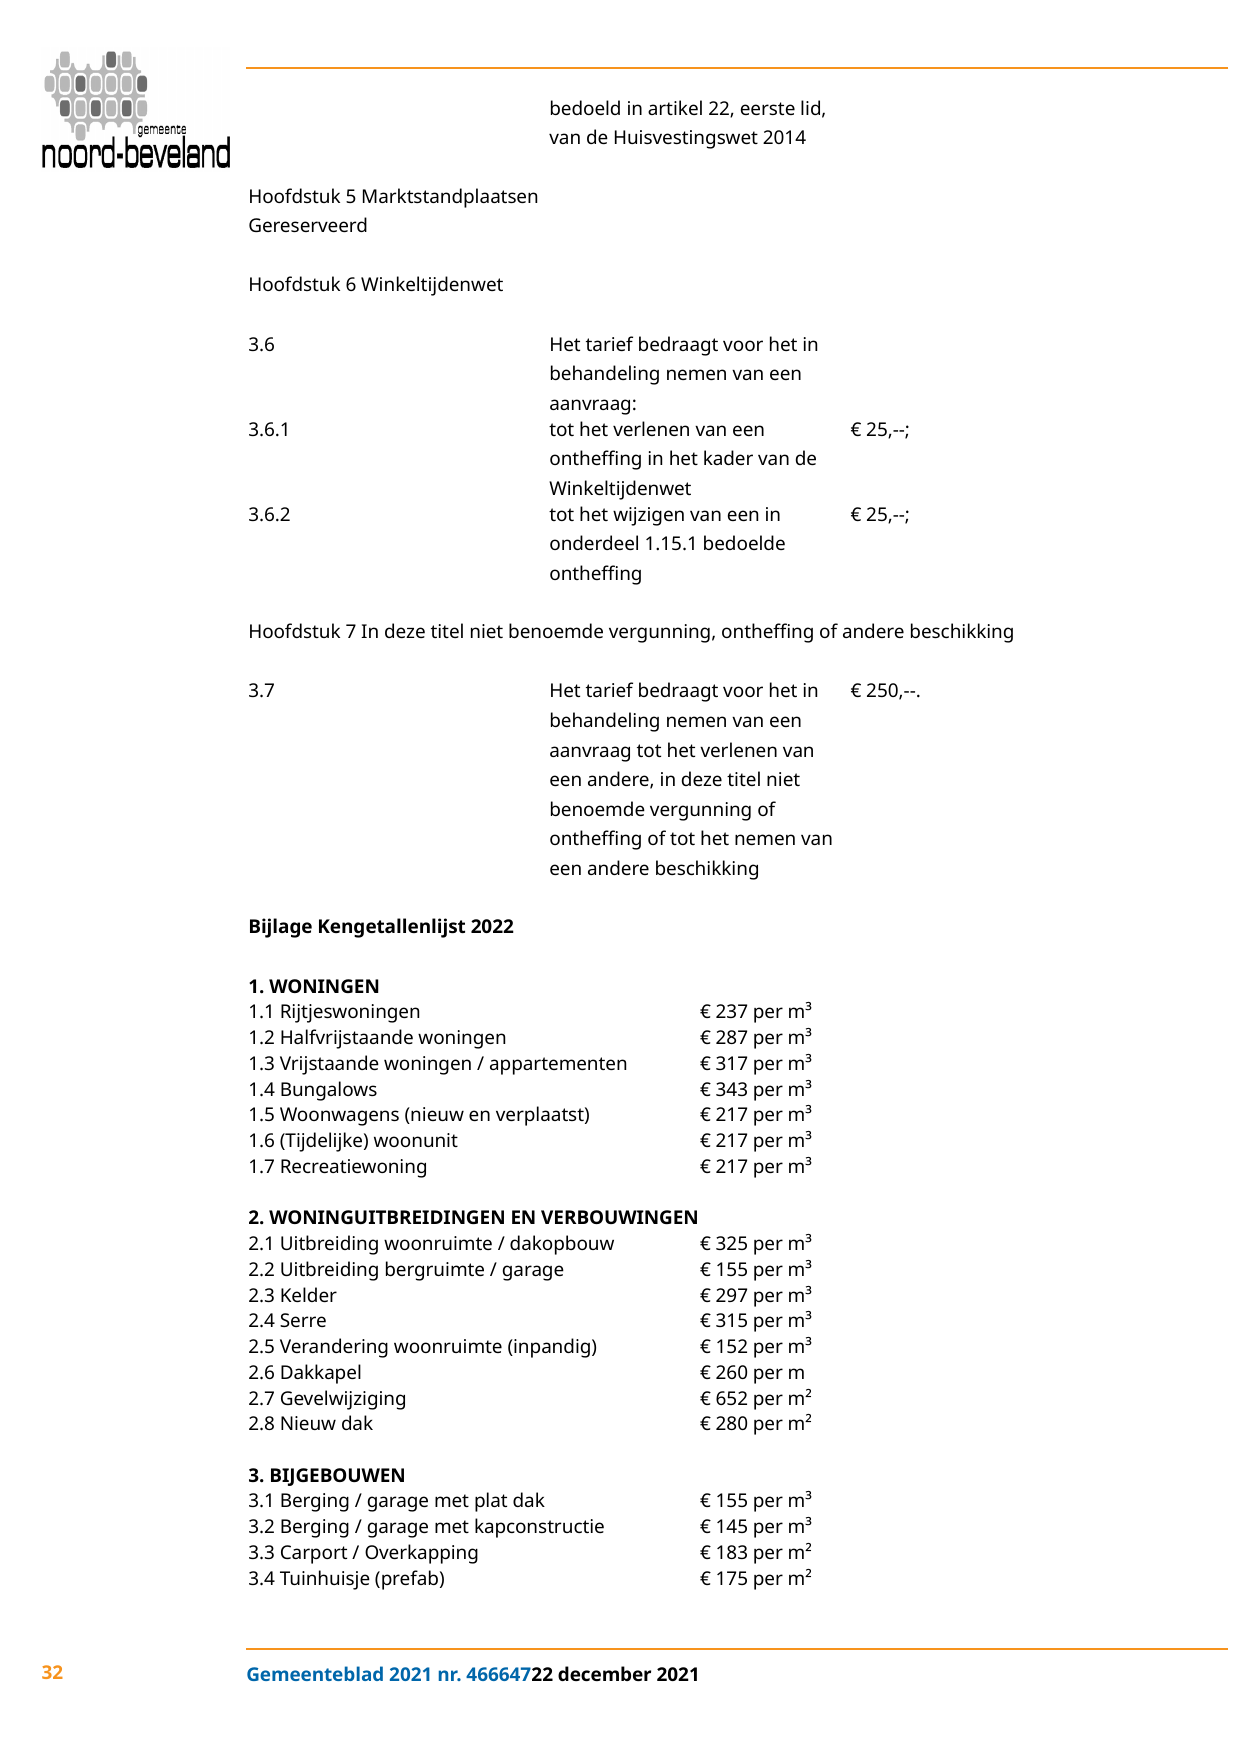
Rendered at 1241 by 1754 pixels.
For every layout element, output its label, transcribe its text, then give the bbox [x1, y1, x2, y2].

table_header Het tarief bedraagt voor het in behandeling nemen van een aanvraag: [549, 331, 850, 416]
table_cell € 155 per m³ [700, 1256, 1152, 1282]
table_cell 2.1 Uitbreiding woonruimte / dakopbouw [248, 1230, 700, 1256]
table_cell € 183 per m² [700, 1539, 1152, 1565]
table_cell € 297 per m³ [700, 1282, 1152, 1307]
table_cell € 325 per m³ [700, 1230, 1152, 1256]
table_cell bedoeld in artikel 22, eerste lid, van de Huisvestingswet 2014 [549, 95, 850, 150]
table_cell 3.4 Tuinhuisje (prefab) [248, 1565, 700, 1591]
table_cell tot het wijzigen van een in onderdeel 1.15.1 bedoelde ontheffing [549, 501, 850, 586]
table_cell 1.2 Halfvrijstaande woningen [248, 1025, 700, 1050]
table_cell € 260 per m [700, 1359, 1152, 1385]
table_cell 2.3 Kelder [248, 1282, 700, 1307]
table_cell 2.8 Nieuw dak [248, 1410, 700, 1436]
table_cell [700, 1462, 1152, 1488]
table_cell € 152 per m³ [700, 1333, 1152, 1359]
table_cell € 315 per m³ [700, 1308, 1152, 1333]
table_cell 3.2 Berging / garage met kapconstructie [248, 1513, 700, 1539]
text Bijlage Kengetallenlijst 2022 [248, 914, 1152, 939]
table_cell 2.2 Uitbreiding bergruimte / garage [248, 1256, 700, 1282]
table_cell € 25,--; [850, 501, 1152, 586]
table_cell € 652 per m² [700, 1385, 1152, 1410]
table_header 3.6 [248, 331, 549, 416]
table_cell 1.5 Woonwagens (nieuw en verplaatst) [248, 1102, 700, 1127]
table_cell 1.1 Rijtjeswoningen [248, 999, 700, 1024]
table_cell 3.6.2 [248, 501, 549, 586]
table_cell 2.7 Gevelwijziging [248, 1385, 700, 1410]
table_cell € 25,--; [850, 416, 1152, 501]
table_cell [248, 95, 549, 150]
table_cell 3.3 Carport / Overkapping [248, 1539, 700, 1565]
table_cell € 175 per m² [700, 1565, 1152, 1591]
table_cell [248, 1179, 700, 1204]
table_cell 2. WONINGUITBREIDINGEN EN VERBOUWINGEN [248, 1205, 700, 1230]
table_cell 1.4 Bungalows [248, 1076, 700, 1102]
table_cell € 217 per m³ [700, 1128, 1152, 1153]
text Hoofdstuk 7 In deze titel niet benoemde vergunning, ontheffing of andere beschikking [248, 618, 1152, 644]
table_cell [248, 1436, 700, 1462]
table_cell € 280 per m² [700, 1410, 1152, 1436]
table_cell € 217 per m³ [700, 1153, 1152, 1179]
table_cell 1.6 (Tijdelijke) woonunit [248, 1128, 700, 1153]
table_cell € 217 per m³ [700, 1102, 1152, 1127]
table_cell tot het verlenen van een ontheffing in het kader van de Winkeltijdenwet [549, 416, 850, 501]
text Hoofdstuk 5 Marktstandplaatsen [248, 183, 1152, 209]
table_cell [700, 1205, 1152, 1230]
table_cell 2.6 Dakkapel [248, 1359, 700, 1385]
table_header 3.7 [248, 678, 549, 881]
text Hoofdstuk 6 Winkeltijdenwet [248, 272, 1152, 297]
text Gereserveerd [248, 212, 1152, 238]
table_cell € 343 per m³ [700, 1076, 1152, 1102]
table_cell € 287 per m³ [700, 1025, 1152, 1050]
table_cell € 237 per m³ [700, 999, 1152, 1024]
table_cell [850, 95, 1152, 150]
table_header [850, 331, 1152, 416]
table_header Het tarief bedraagt voor het in behandeling nemen van een aanvraag tot het verlenen van een andere, in deze titel niet benoemde vergunning of ontheffing of tot het nemen van een andere beschikking [549, 678, 850, 881]
table_cell [700, 1436, 1152, 1462]
table_cell € 145 per m³ [700, 1513, 1152, 1539]
table_cell [700, 1179, 1152, 1204]
picture [41, 47, 231, 172]
table_cell 2.5 Verandering woonruimte (inpandig) [248, 1333, 700, 1359]
table_header [700, 973, 1152, 999]
table_cell 1.3 Vrijstaande woningen / appartementen [248, 1050, 700, 1076]
table_cell 2.4 Serre [248, 1308, 700, 1333]
table_cell 3.6.1 [248, 416, 549, 501]
table_header € 250,--. [850, 678, 1152, 881]
table_cell 3.1 Berging / garage met plat dak [248, 1488, 700, 1513]
table_cell 3. BIJGEBOUWEN [248, 1462, 700, 1488]
table_header 1. WONINGEN [248, 973, 700, 999]
table_cell € 155 per m³ [700, 1488, 1152, 1513]
table_cell 1.7 Recreatiewoning [248, 1153, 700, 1179]
table_cell € 317 per m³ [700, 1050, 1152, 1076]
